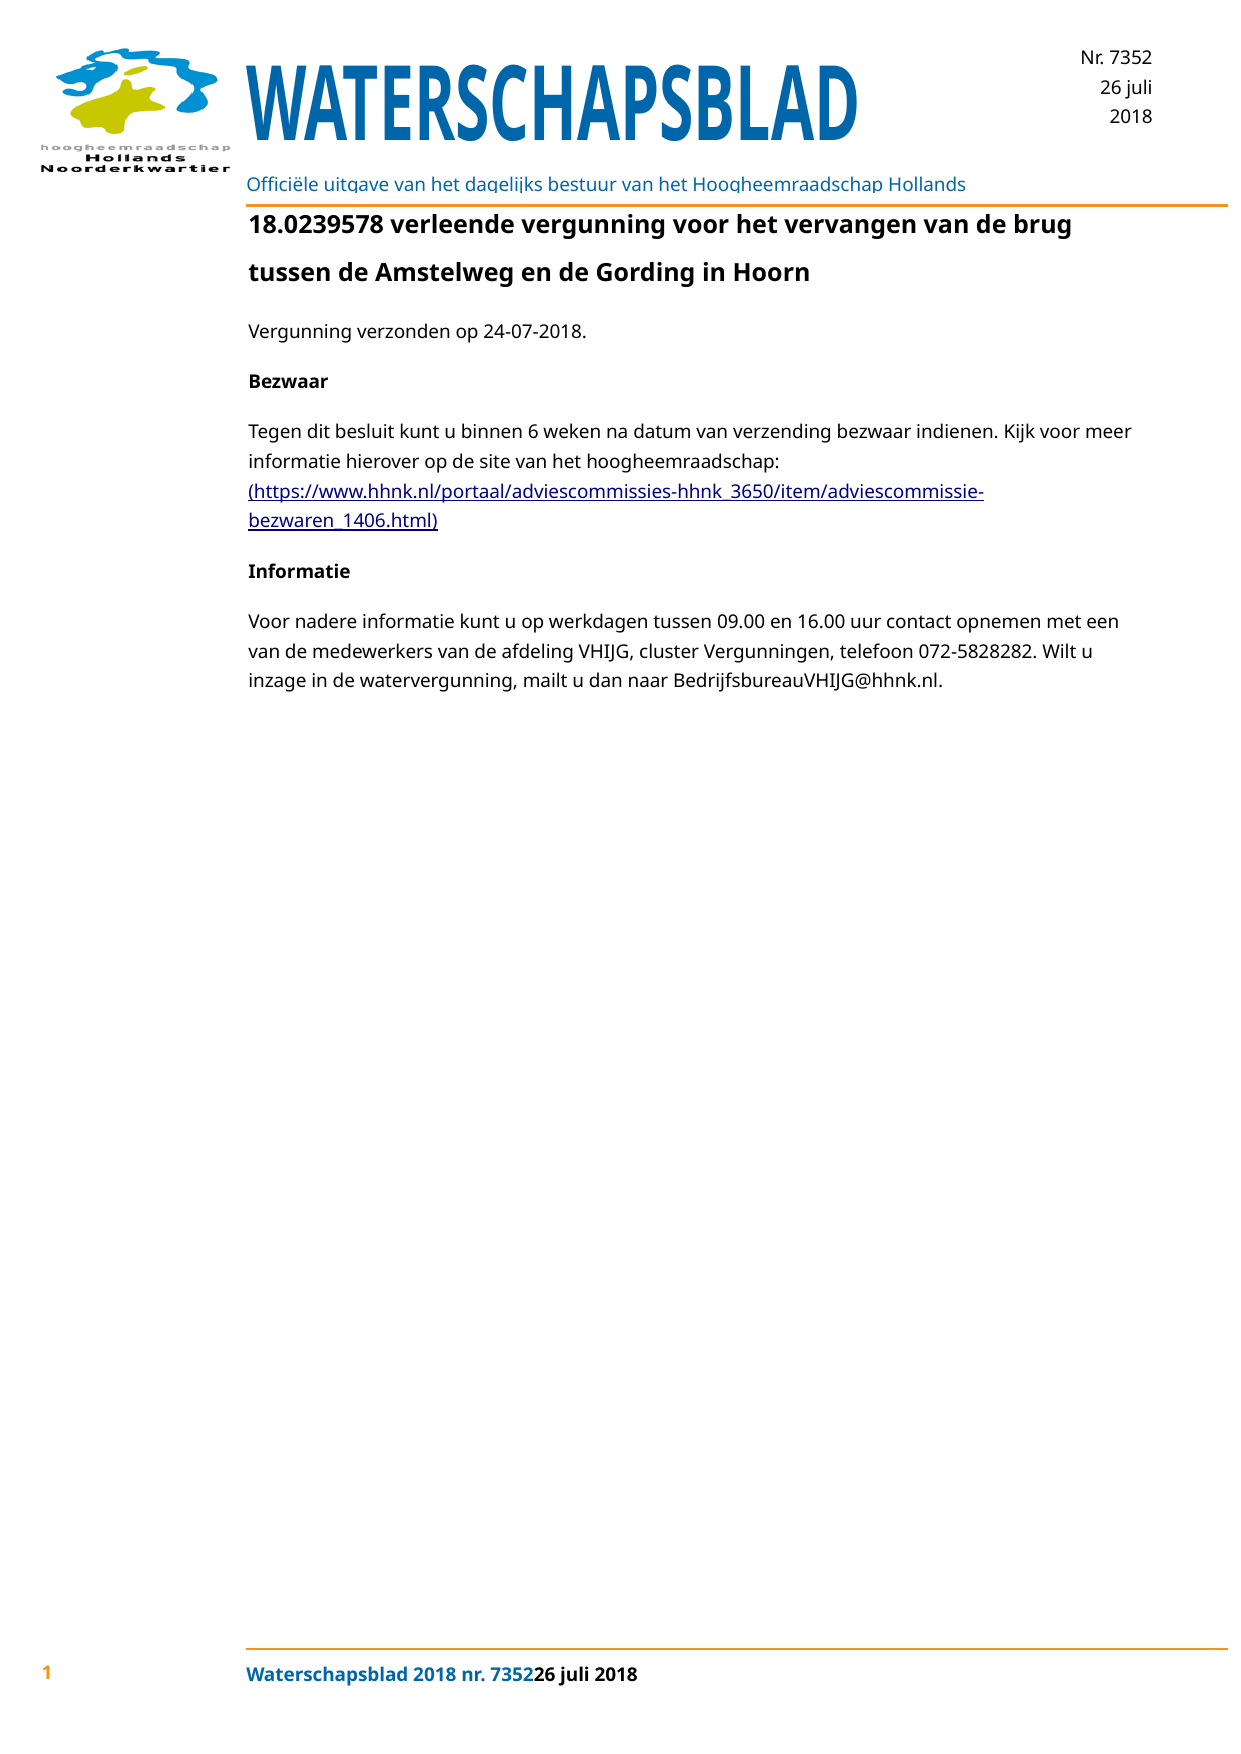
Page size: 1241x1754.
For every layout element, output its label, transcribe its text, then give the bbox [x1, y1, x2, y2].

text Informatie [248, 558, 1152, 584]
picture [41, 47, 231, 172]
text Bezwaar [248, 368, 1152, 394]
text 18.0239578 verleende vergunning voor het vervangen van de brug tussen de Amstelweg en de Gording in Hoorn [248, 207, 1152, 288]
text Voor nadere informatie kunt u op werkdagen tussen 09.00 en 16.00 uur contact opnemen met een van de medewerkers van de afdeling VHIJG, cluster Vergunningen, telefoon 072-5828282. Wilt u inzage in de watervergunning, mailt u dan naar BedrijfsbureauVHIJG@hhnk.nl. [248, 608, 1152, 693]
text Tegen dit besluit kunt u binnen 6 weken na datum van verzending bezwaar indienen. Kijk voor meer informatie hierover op de site van het hoogheemraadschap: (https://www.hhnk.nl/portaal/adviescommissies-hhnk_3650/item/adviescommissie-bezwaren_1406.html) [248, 419, 1152, 533]
text Vergunning verzonden op 24-07-2018. [248, 318, 1152, 344]
